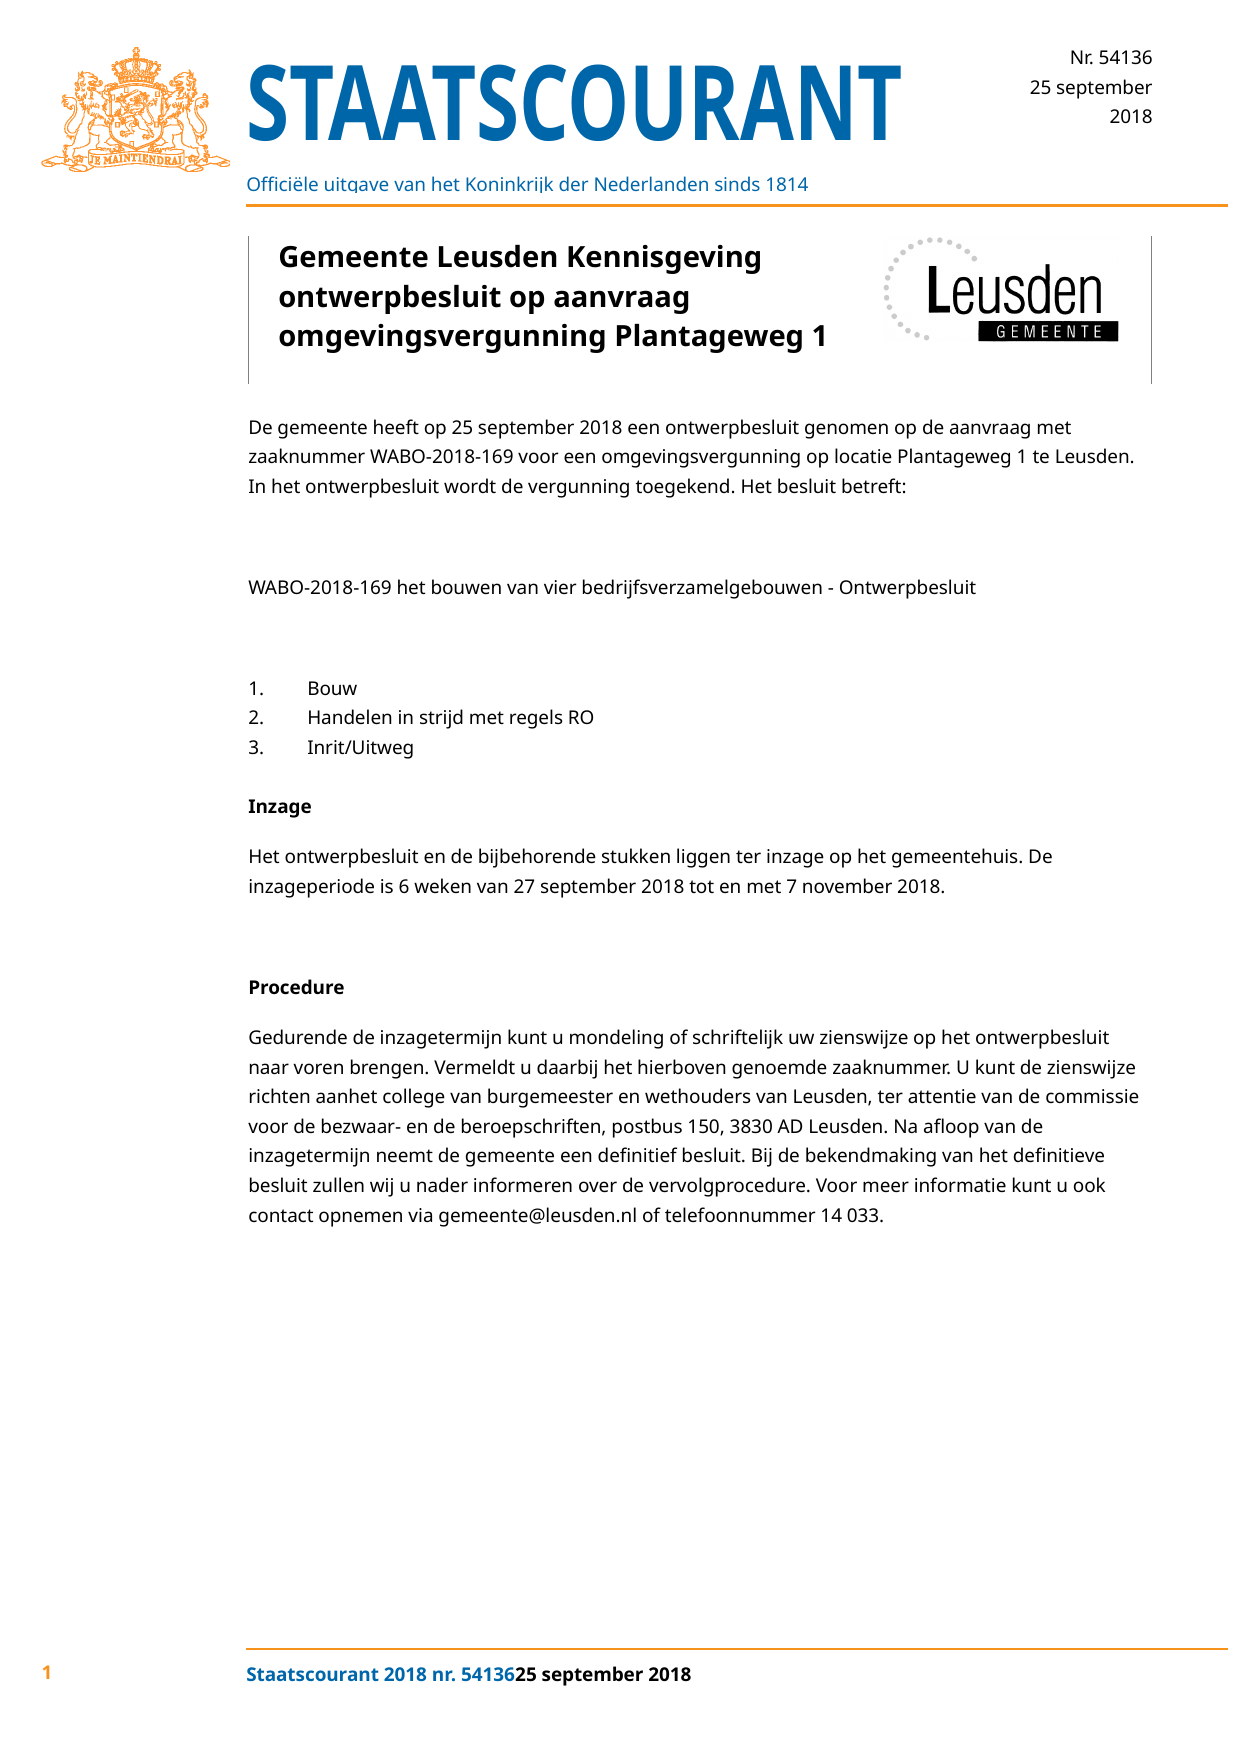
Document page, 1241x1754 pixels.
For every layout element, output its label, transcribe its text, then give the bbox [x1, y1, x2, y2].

list Inrit/Uitweg [248, 734, 1152, 760]
table_header [850, 236, 1151, 384]
text WABO-2018-169 het bouwen van vier bedrijfsverzamelgebouwen - Ontwerpbesluit [248, 574, 1152, 600]
picture [41, 47, 231, 172]
text Het ontwerpbesluit en de bijbehorende stukken liggen ter inzage op het gemeentehuis. De inzageperiode is 6 weken van 27 september 2018 tot en met 7 november 2018. [248, 843, 1152, 899]
list Bouw [248, 675, 1152, 701]
picture [882, 236, 1119, 342]
text Gedurende de inzagetermijn kunt u mondeling of schriftelijk uw zienswijze op het ontwerpbesluit naar voren brengen. Vermeldt u daarbij het hierboven genoemde zaaknummer. U kunt de zienswijze richten aanhet college van burgemeester en wethouders van Leusden, ter attentie van de commissie voor de bezwaar- en de beroepschriften, postbus 150, 3830 AD Leusden. Na afloop van de inzagetermijn neemt de gemeente een definitief besluit. Bij de bekendmaking van het definitieve besluit zullen wij u nader informeren over de vervolgprocedure. Voor meer informatie kunt u ook contact opnemen via gemeente@leusden.nl of telefoonnummer 14 033. [248, 1024, 1152, 1228]
text Inzage [248, 793, 1152, 819]
text Procedure [248, 974, 1152, 1000]
text De gemeente heeft op 25 september 2018 een ontwerpbesluit genomen op de aanvraag met zaaknummer WABO-2018-169 voor een omgevingsvergunning op locatie Plantageweg 1 te Leusden. In het ontwerpbesluit wordt de vergunning toegekend. Het besluit betreft: [248, 414, 1152, 499]
table_header Gemeente Leusden Kennisgeving ontwerpbesluit op aanvraag omgevingsvergunning Plantageweg 1 [249, 236, 850, 384]
list Handelen in strijd met regels RO [248, 704, 1152, 730]
